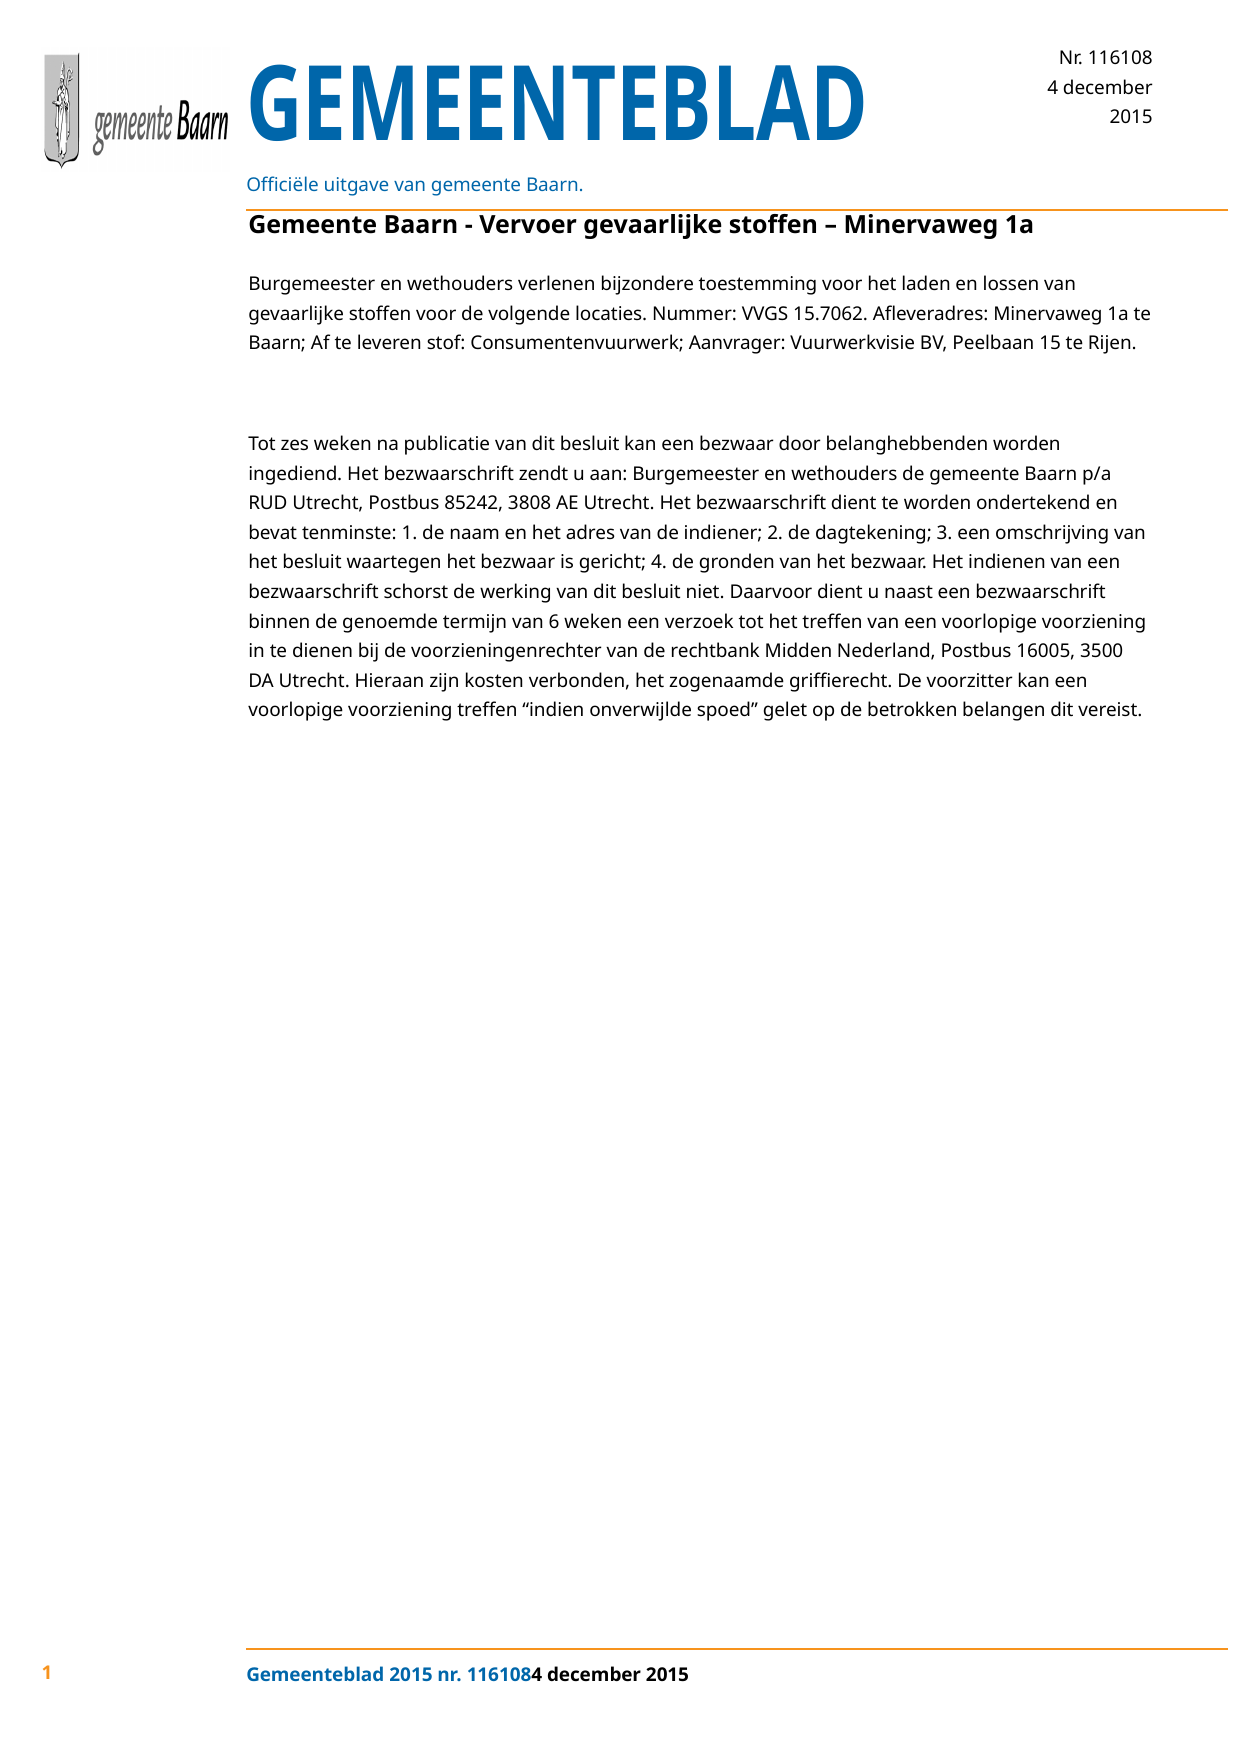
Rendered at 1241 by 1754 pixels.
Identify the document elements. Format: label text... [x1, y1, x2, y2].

picture [41, 47, 231, 172]
text Gemeente Baarn - Vervoer gevaarlijke stoffen – Minervaweg 1a [248, 211, 1152, 241]
text Tot zes weken na publicatie van dit besluit kan een bezwaar door belanghebbenden worden ingediend. Het bezwaarschrift zendt u aan: Burgemeester en wethouders de gemeente Baarn p/a RUD Utrecht, Postbus 85242, 3808 AE Utrecht. Het bezwaarschrift dient te worden ondertekend en bevat tenminste: 1. de naam en het adres van de indiener; 2. de dagtekening; 3. een omschrijving van het besluit waartegen het bezwaar is gericht; 4. de gronden van het bezwaar. Het indienen van een bezwaarschrift schorst de werking van dit besluit niet. Daarvoor dient u naast een bezwaarschrift binnen de genoemde termijn van 6 weken een verzoek tot het treffen van een voorlopige voorziening in te dienen bij de voorzieningenrechter van de rechtbank Midden Nederland, Postbus 16005, 3500 DA Utrecht. Hieraan zijn kosten verbonden, het zogenaamde griffierecht. De voorzitter kan een voorlopige voorziening treffen “indien onverwijlde spoed” gelet op de betrokken belangen dit vereist. [248, 430, 1152, 722]
text Burgemeester en wethouders verlenen bijzondere toestemming voor het laden en lossen van gevaarlijke stoffen voor de volgende locaties. Nummer: VVGS 15.7062. Afleveradres: Minervaweg 1a te Baarn; Af te leveren stof: Consumentenvuurwerk; Aanvrager: Vuurwerkvisie BV, Peelbaan 15 te Rijen. [248, 270, 1152, 355]
